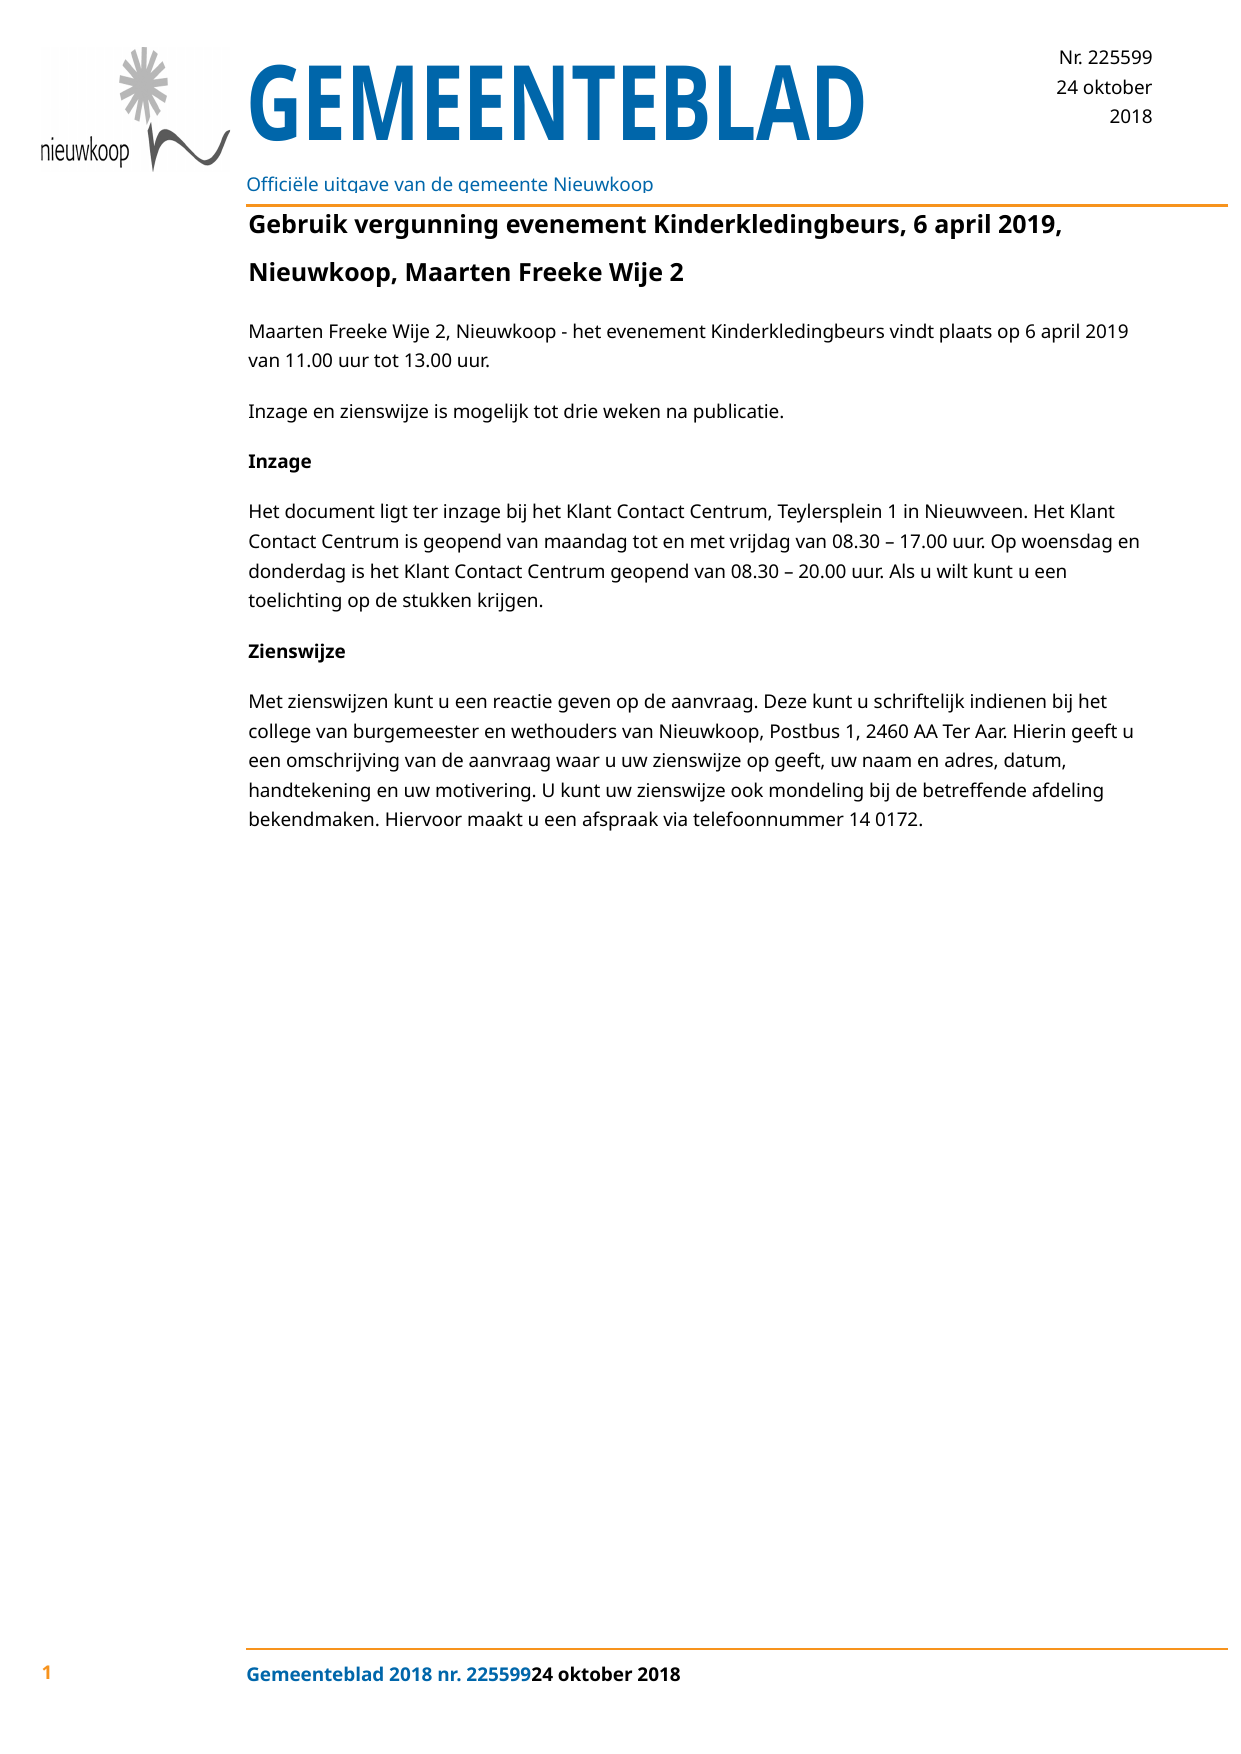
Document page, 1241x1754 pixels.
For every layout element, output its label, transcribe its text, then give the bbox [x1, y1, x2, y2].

text Het document ligt ter inzage bij het Klant Contact Centrum, Teylersplein 1 in Nieuwveen. Het Klant Contact Centrum is geopend van maandag tot en met vrijdag van 08.30 – 17.00 uur. Op woensdag en donderdag is het Klant Contact Centrum geopend van 08.30 – 20.00 uur. Als u wilt kunt u een toelichting op de stukken krijgen. [248, 499, 1152, 613]
picture [41, 47, 231, 172]
text Zienswijze [248, 638, 1152, 664]
text Inzage [248, 448, 1152, 474]
text Inzage en zienswijze is mogelijk tot drie weken na publicatie. [248, 398, 1152, 424]
text Gebruik vergunning evenement Kinderkledingbeurs, 6 april 2019, Nieuwkoop, Maarten Freeke Wije 2 [248, 207, 1152, 288]
text Maarten Freeke Wije 2, Nieuwkoop - het evenement Kinderkledingbeurs vindt plaats op 6 april 2019 van 11.00 uur tot 13.00 uur. [248, 318, 1152, 373]
text Met zienswijzen kunt u een reactie geven op de aanvraag. Deze kunt u schriftelijk indienen bij het college van burgemeester en wethouders van Nieuwkoop, Postbus 1, 2460 AA Ter Aar. Hierin geeft u een omschrijving van de aanvraag waar u uw zienswijze op geeft, uw naam en adres, datum, handtekening en uw motivering. U kunt uw zienswijze ook mondeling bij de betreffende afdeling bekendmaken. Hiervoor maakt u een afspraak via telefoonnummer 14 0172. [248, 688, 1152, 832]
